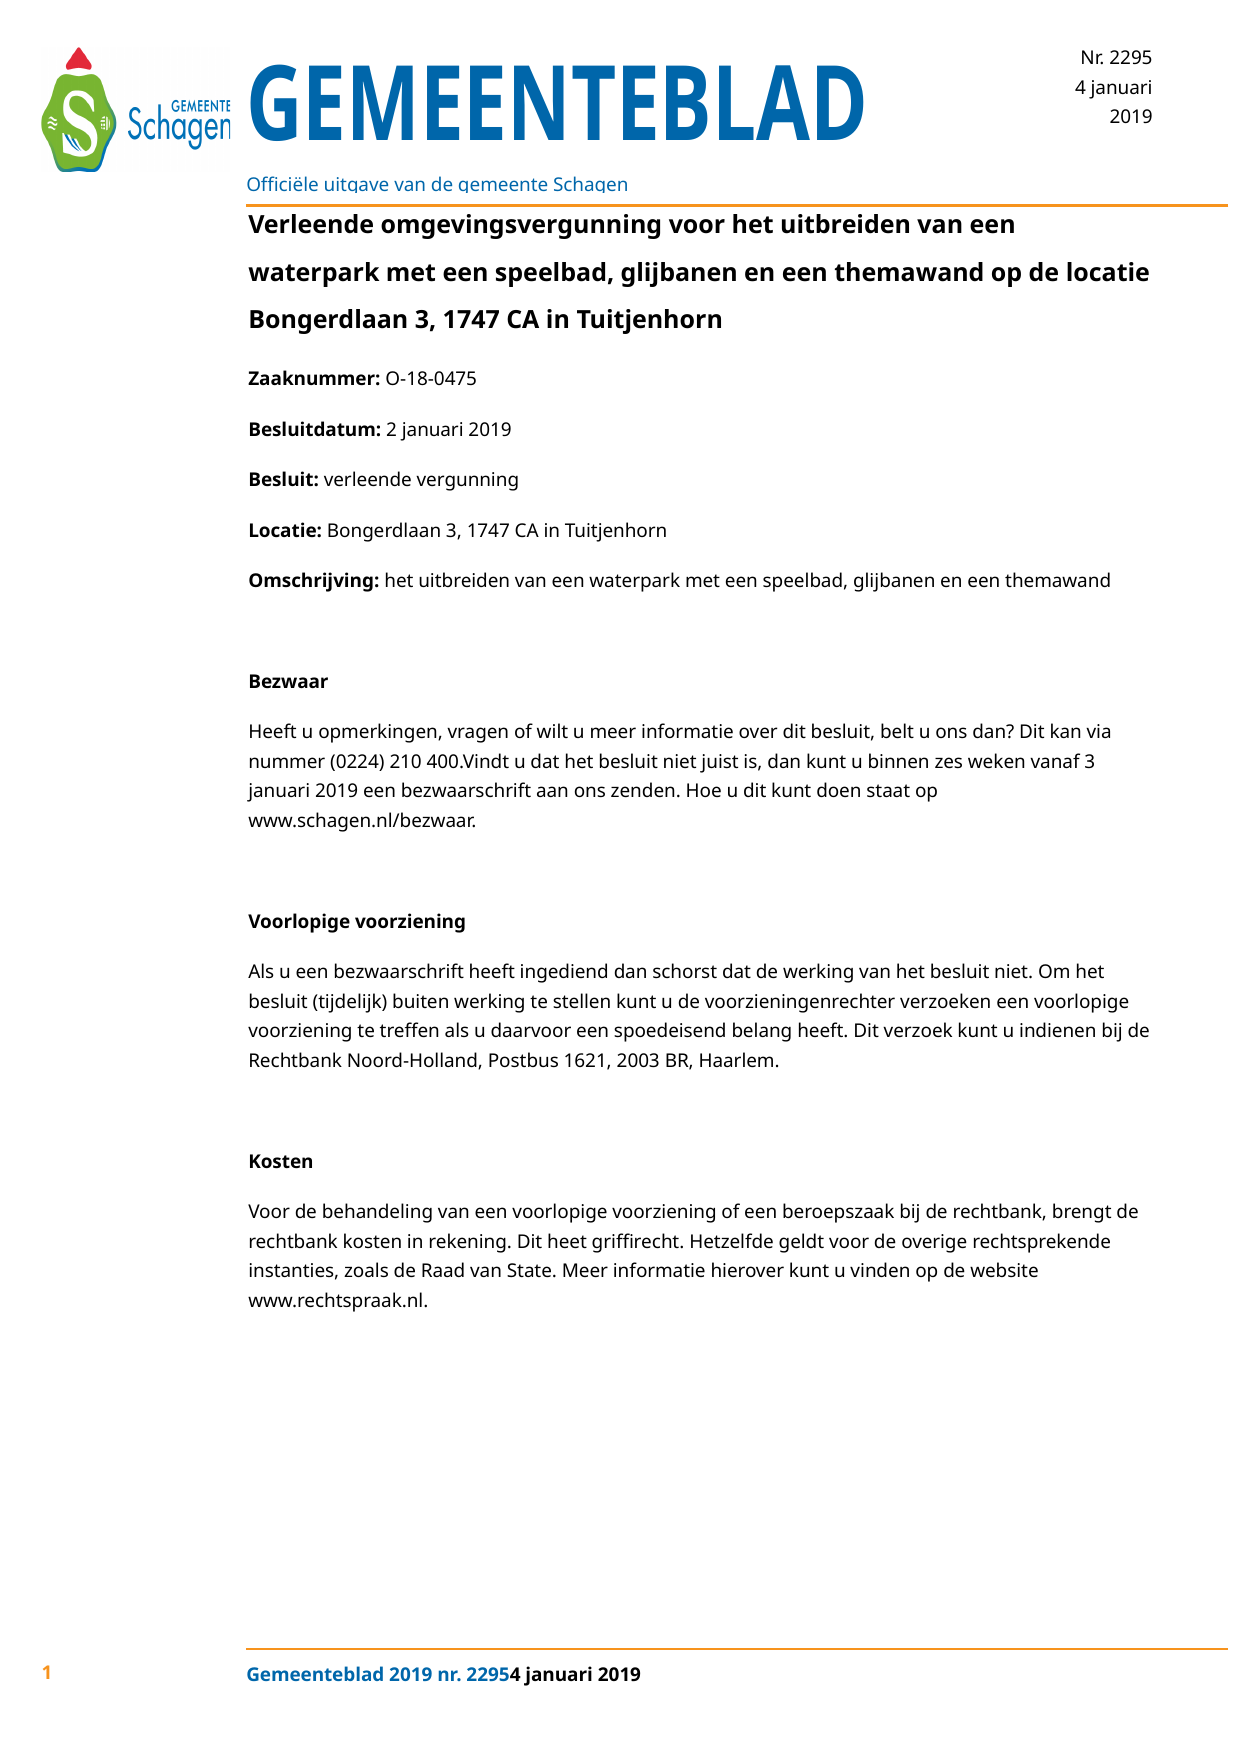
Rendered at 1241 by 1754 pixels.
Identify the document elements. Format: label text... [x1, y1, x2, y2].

text Heeft u opmerkingen, vragen of wilt u meer informatie over dit besluit, belt u ons dan? Dit kan via nummer (0224) 210 400.Vindt u dat het besluit niet juist is, dan kunt u binnen zes weken vanaf 3 januari 2019 een bezwaarschrift aan ons zenden. Hoe u dit kunt doen staat op www.schagen.nl/bezwaar. [248, 718, 1152, 833]
text Voorlopige voorziening [248, 908, 1152, 934]
text Bezwaar [248, 668, 1152, 694]
text Voor de behandeling van een voorlopige voorziening of een beroepszaak bij de rechtbank, brengt de rechtbank kosten in rekening. Dit heet griffirecht. Hetzelfde geldt voor de overige rechtsprekende instanties, zoals de Raad van State. Meer informatie hierover kunt u vinden op de website www.rechtspraak.nl. [248, 1198, 1152, 1313]
text Verleende omgevingsvergunning voor het uitbreiden van een waterpark met een speelbad, glijbanen en een themawand op de locatie Bongerdlaan 3, 1747 CA in Tuitjenhorn [248, 207, 1152, 336]
text Besluit: verleende vergunning [248, 466, 1152, 492]
picture [41, 47, 231, 172]
text Zaaknummer: O-18-0475 [248, 366, 1152, 391]
text Omschrijving: het uitbreiden van een waterpark met een speelbad, glijbanen en een themawand [248, 567, 1152, 593]
text Besluitdatum: 2 januari 2019 [248, 416, 1152, 442]
text Locatie: Bongerdlaan 3, 1747 CA in Tuitjenhorn [248, 517, 1152, 542]
text Als u een bezwaarschrift heeft ingediend dan schorst dat de werking van het besluit niet. Om het besluit (tijdelijk) buiten werking te stellen kunt u de voorzieningenrechter verzoeken een voorlopige voorziening te treffen als u daarvoor een spoedeisend belang heeft. Dit verzoek kunt u indienen bij de Rechtbank Noord-Holland, Postbus 1621, 2003 BR, Haarlem. [248, 958, 1152, 1073]
text Kosten [248, 1148, 1152, 1174]
